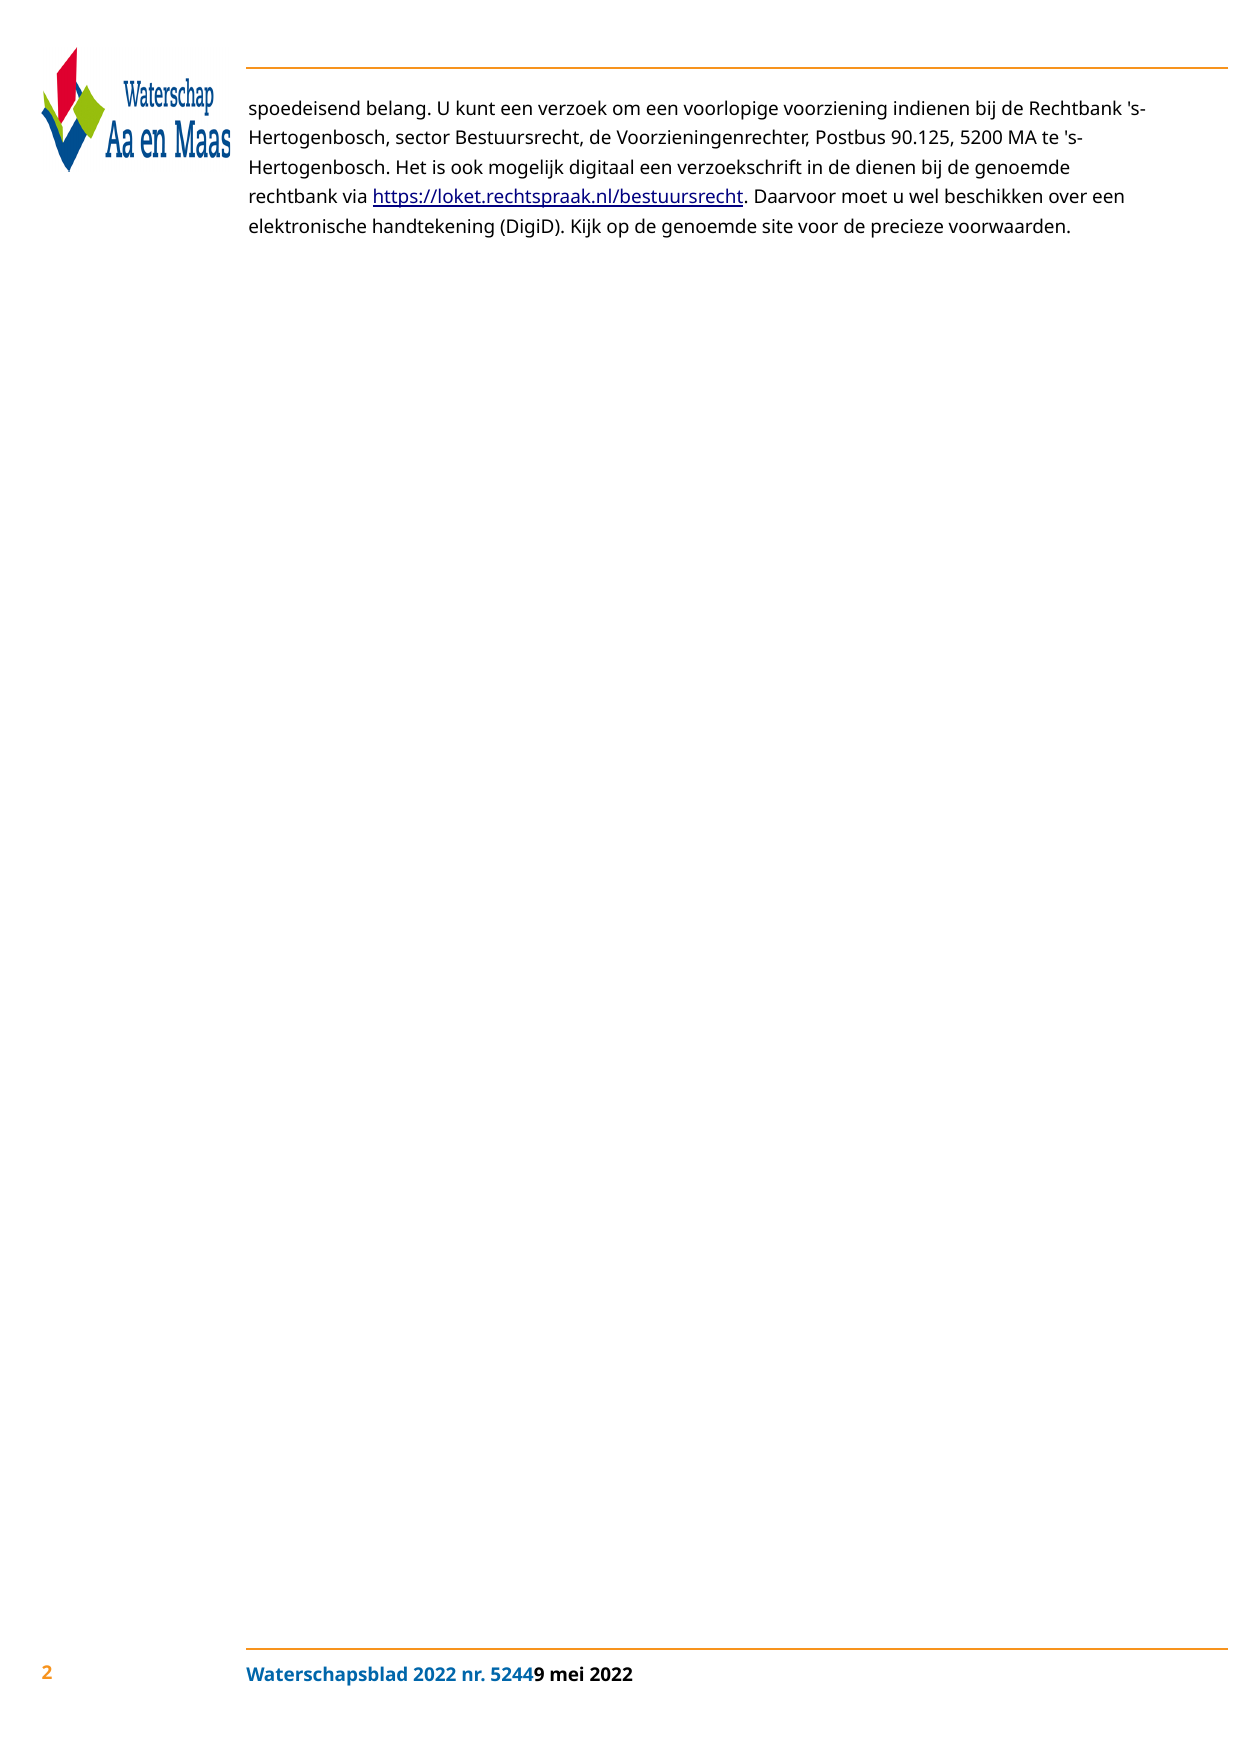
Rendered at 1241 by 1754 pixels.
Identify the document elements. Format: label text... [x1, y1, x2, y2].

text spoedeisend belang. U kunt een verzoek om een voorlopige voorziening indienen bij de Rechtbank 's-Hertogenbosch, sector Bestuursrecht, de Voorzieningenrechter, Postbus 90.125, 5200 MA te 's-Hertogenbosch. Het is ook mogelijk digitaal een verzoekschrift in de dienen bij de genoemde rechtbank via https://loket.rechtspraak.nl/bestuursrecht. Daarvoor moet u wel beschikken over een elektronische handtekening (DigiD). Kijk op de genoemde site voor de precieze voorwaarden. [248, 95, 1152, 239]
picture [41, 47, 231, 172]
